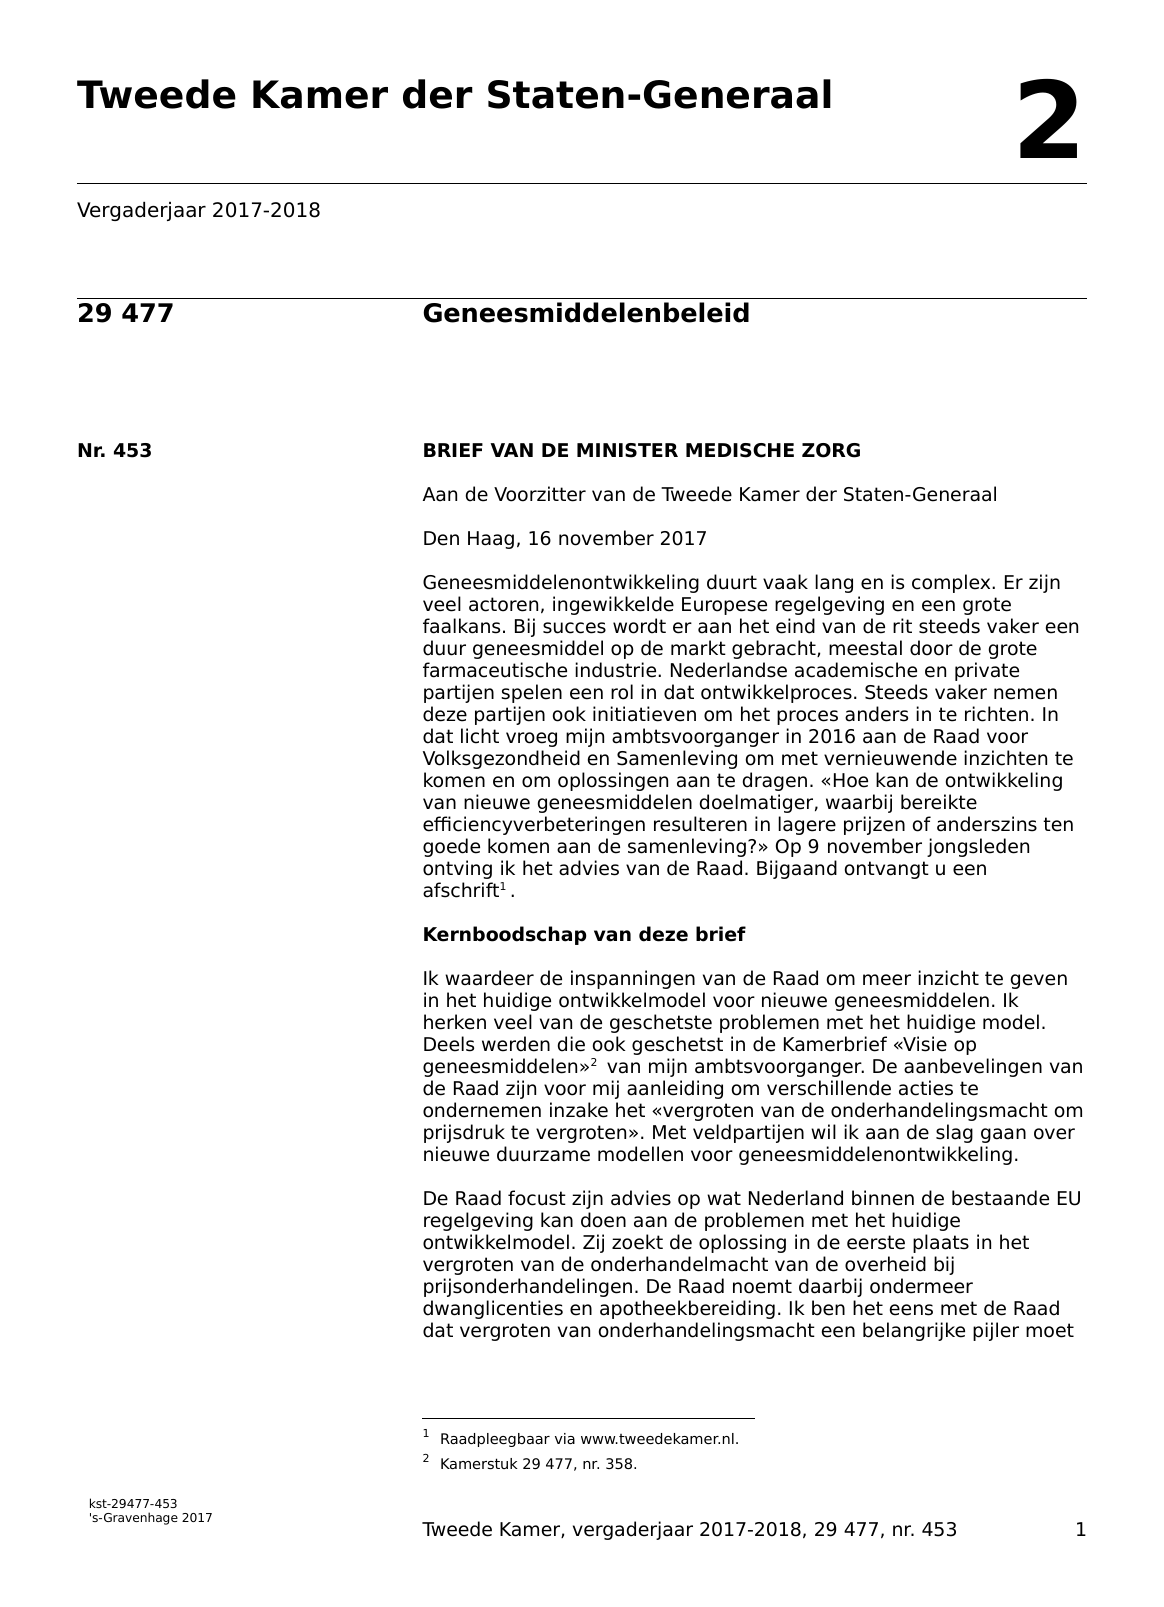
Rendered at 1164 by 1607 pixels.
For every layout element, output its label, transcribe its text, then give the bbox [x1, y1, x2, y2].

table_header Tweede Kamer der Staten-Generaal [77, 59, 886, 183]
text Geneesmiddelenontwikkeling duurt vaak lang en is complex. Er zijn veel actoren, ingewikkelde Europese regelgeving en een grote faalkans. Bij succes wordt er aan het eind van de rit steeds vaker een duur geneesmiddel op de markt gebracht, meestal door de grote farmaceutische industrie. Nederlandse academische en private partijen spelen een rol in dat ontwikkelproces. Steeds vaker nemen deze partijen ook initiatieven om het proces anders in te richten. In dat licht vroeg mijn ambtsvoorganger in 2016 aan de Raad voor Volksgezondheid en Samenleving om met vernieuwende inzichten te komen en om oplossingen aan te dragen. «Hoe kan de ontwikkeling van nieuwe geneesmiddelen doelmatiger, waarbij bereikte efficiencyverbeteringen resulteren in lagere prijzen of anderszins ten goede komen aan de samenleving?» Op 9 november jongsleden ontving ik het advies van de Raad. Bijgaand ontvangt u een afschrift. [422, 572, 1087, 902]
subtitle Nr. 453 BRIEF VAN DE MINISTER MEDISCHE ZORG [77, 440, 1087, 462]
text Den Haag, 16 november 2017 [422, 528, 1087, 550]
text Ik waardeer de inspanningen van de Raad om meer inzicht te geven in het huidige ontwikkelmodel voor nieuwe geneesmiddelen. Ik herken veel van de geschetste problemen met het huidige model. Deels werden die ook geschetst in de Kamerbrief «Visie op geneesmiddelen» van mijn ambtsvoorganger. De aanbevelingen van de Raad zijn voor mij aanleiding om verschillende acties te ondernemen inzake het «vergroten van de onderhandelingsmacht om prijsdruk te vergroten». Met veldpartijen wil ik aan de slag gaan over nieuwe duurzame modellen voor geneesmiddelenontwikkeling. [422, 968, 1087, 1166]
subtitle Kernboodschap van deze brief [422, 924, 1087, 946]
text Kamerstuk 29 477, nr. 358. [422, 1452, 1087, 1474]
table_cell Vergaderjaar 2017-2018 [77, 184, 1087, 298]
text Aan de Voorzitter van de Tweede Kamer der Staten-Generaal [422, 484, 1087, 506]
text De Raad focust zijn advies op wat Nederland binnen de bestaande EU regelgeving kan doen aan de problemen met het huidige ontwikkelmodel. Zij zoekt de oplossing in de eerste plaats in het vergroten van de onderhandelmacht van de overheid bij prijsonderhandelingen. De Raad noemt daarbij ondermeer dwanglicenties en apotheekbereiding. Ik ben het eens met de Raad dat vergroten van onderhandelingsmacht een belangrijke pijler moet [422, 1188, 1087, 1342]
table_header 2 [886, 59, 1087, 183]
subtitle 29 477 Geneesmiddelenbeleid [77, 299, 1087, 329]
text kst-29477-453 [88, 1497, 323, 1511]
text 's-Gravenhage 2017 [88, 1511, 323, 1525]
text Raadpleegbaar via www.tweedekamer.nl. [422, 1427, 1087, 1449]
